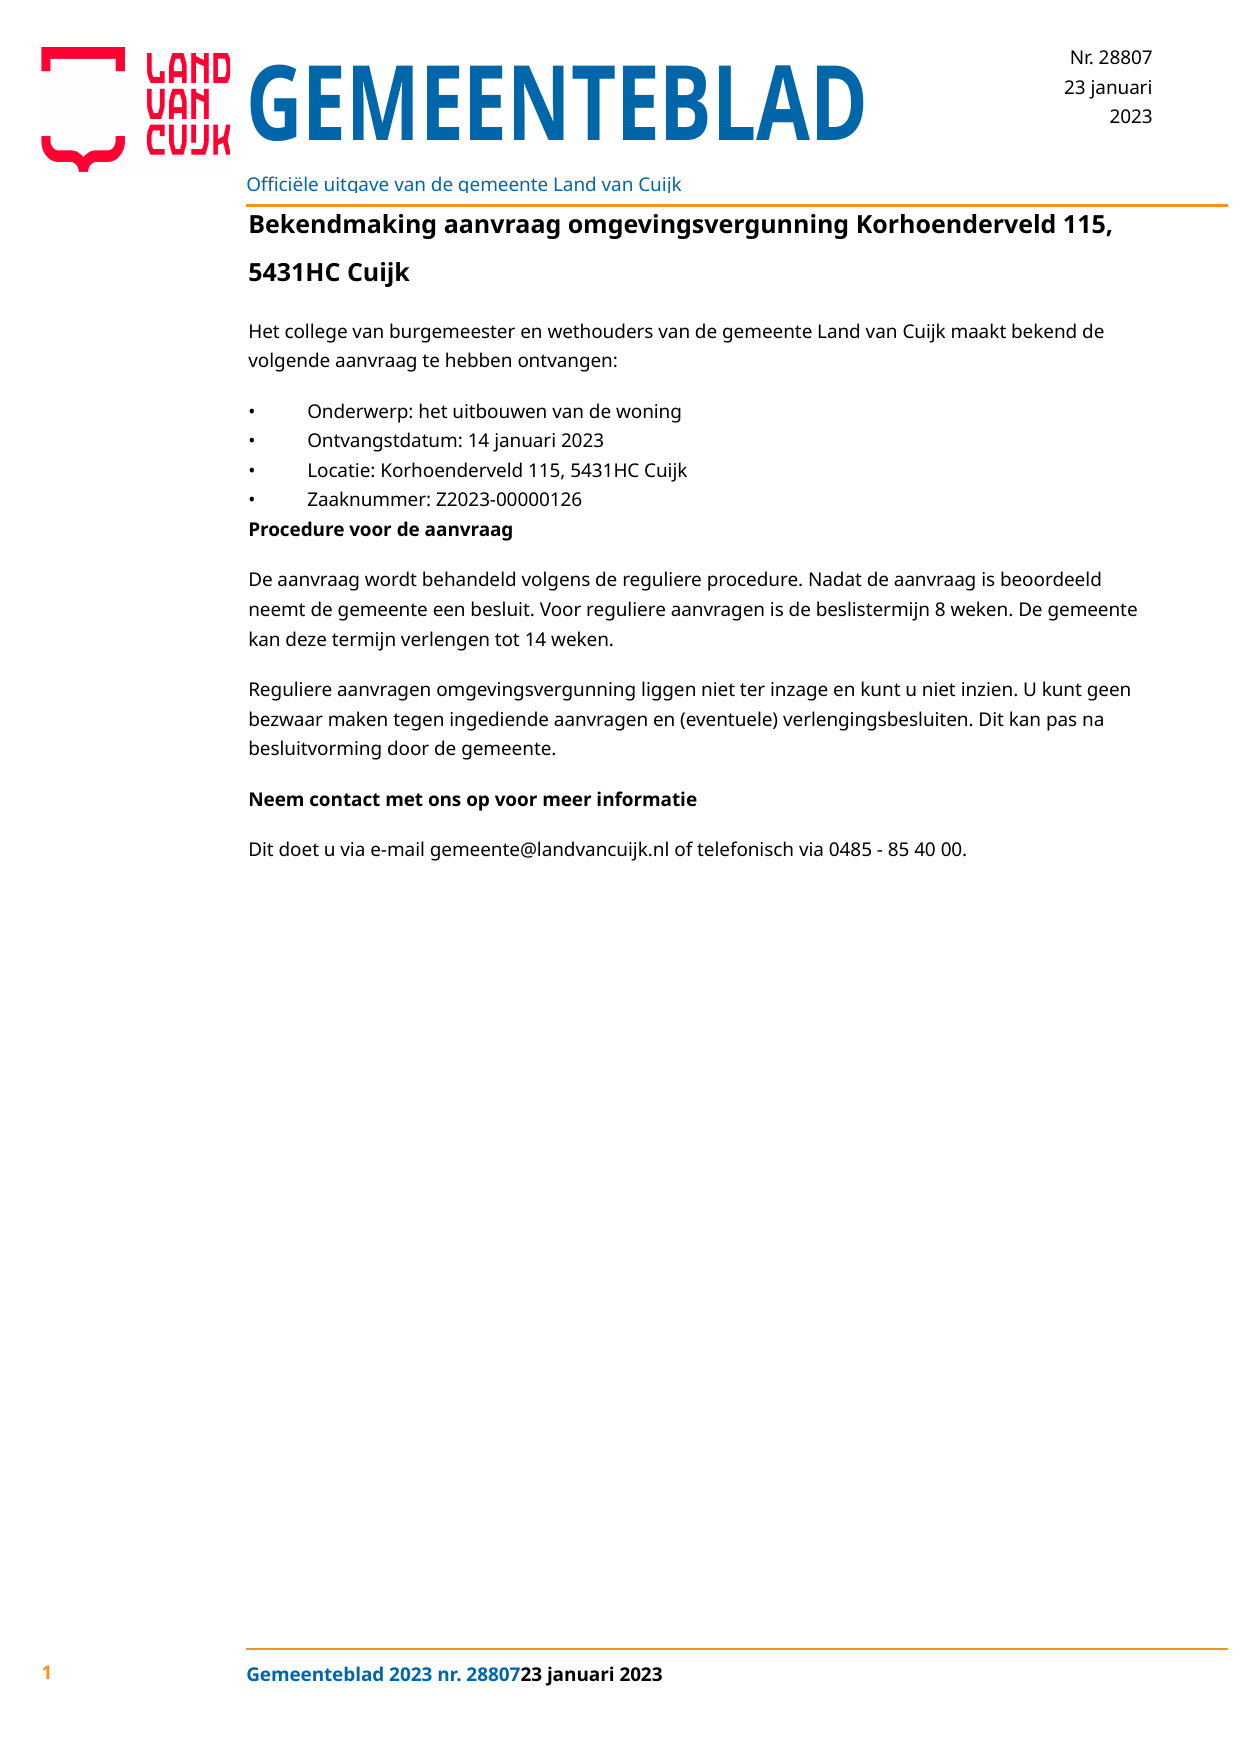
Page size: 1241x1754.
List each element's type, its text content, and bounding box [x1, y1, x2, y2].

text Bekendmaking aanvraag omgevingsvergunning Korhoenderveld 115, 5431HC Cuijk [248, 207, 1152, 288]
list Onderwerp: het uitbouwen van de woning [248, 398, 1152, 424]
picture [41, 47, 231, 172]
text Het college van burgemeester en wethouders van de gemeente Land van Cuijk maakt bekend de volgende aanvraag te hebben ontvangen: [248, 318, 1152, 373]
text Procedure voor de aanvraag [248, 516, 1152, 542]
list Locatie: Korhoenderveld 115, 5431HC Cuijk [248, 457, 1152, 483]
text Neem contact met ons op voor meer informatie [248, 786, 1152, 812]
list Zaaknummer: Z2023-00000126 [248, 487, 1152, 512]
text Reguliere aanvragen omgevingsvergunning liggen niet ter inzage en kunt u niet inzien. U kunt geen bezwaar maken tegen ingediende aanvragen en (eventuele) verlengingsbesluiten. Dit kan pas na besluitvorming door de gemeente. [248, 676, 1152, 761]
list Ontvangstdatum: 14 januari 2023 [248, 427, 1152, 453]
text De aanvraag wordt behandeld volgens de reguliere procedure. Nadat de aanvraag is beoordeeld neemt de gemeente een besluit. Voor reguliere aanvragen is de beslistermijn 8 weken. De gemeente kan deze termijn verlengen tot 14 weken. [248, 567, 1152, 652]
text Dit doet u via e-mail gemeente@landvancuijk.nl of telefonisch via 0485 - 85 40 00. [248, 836, 1152, 862]
